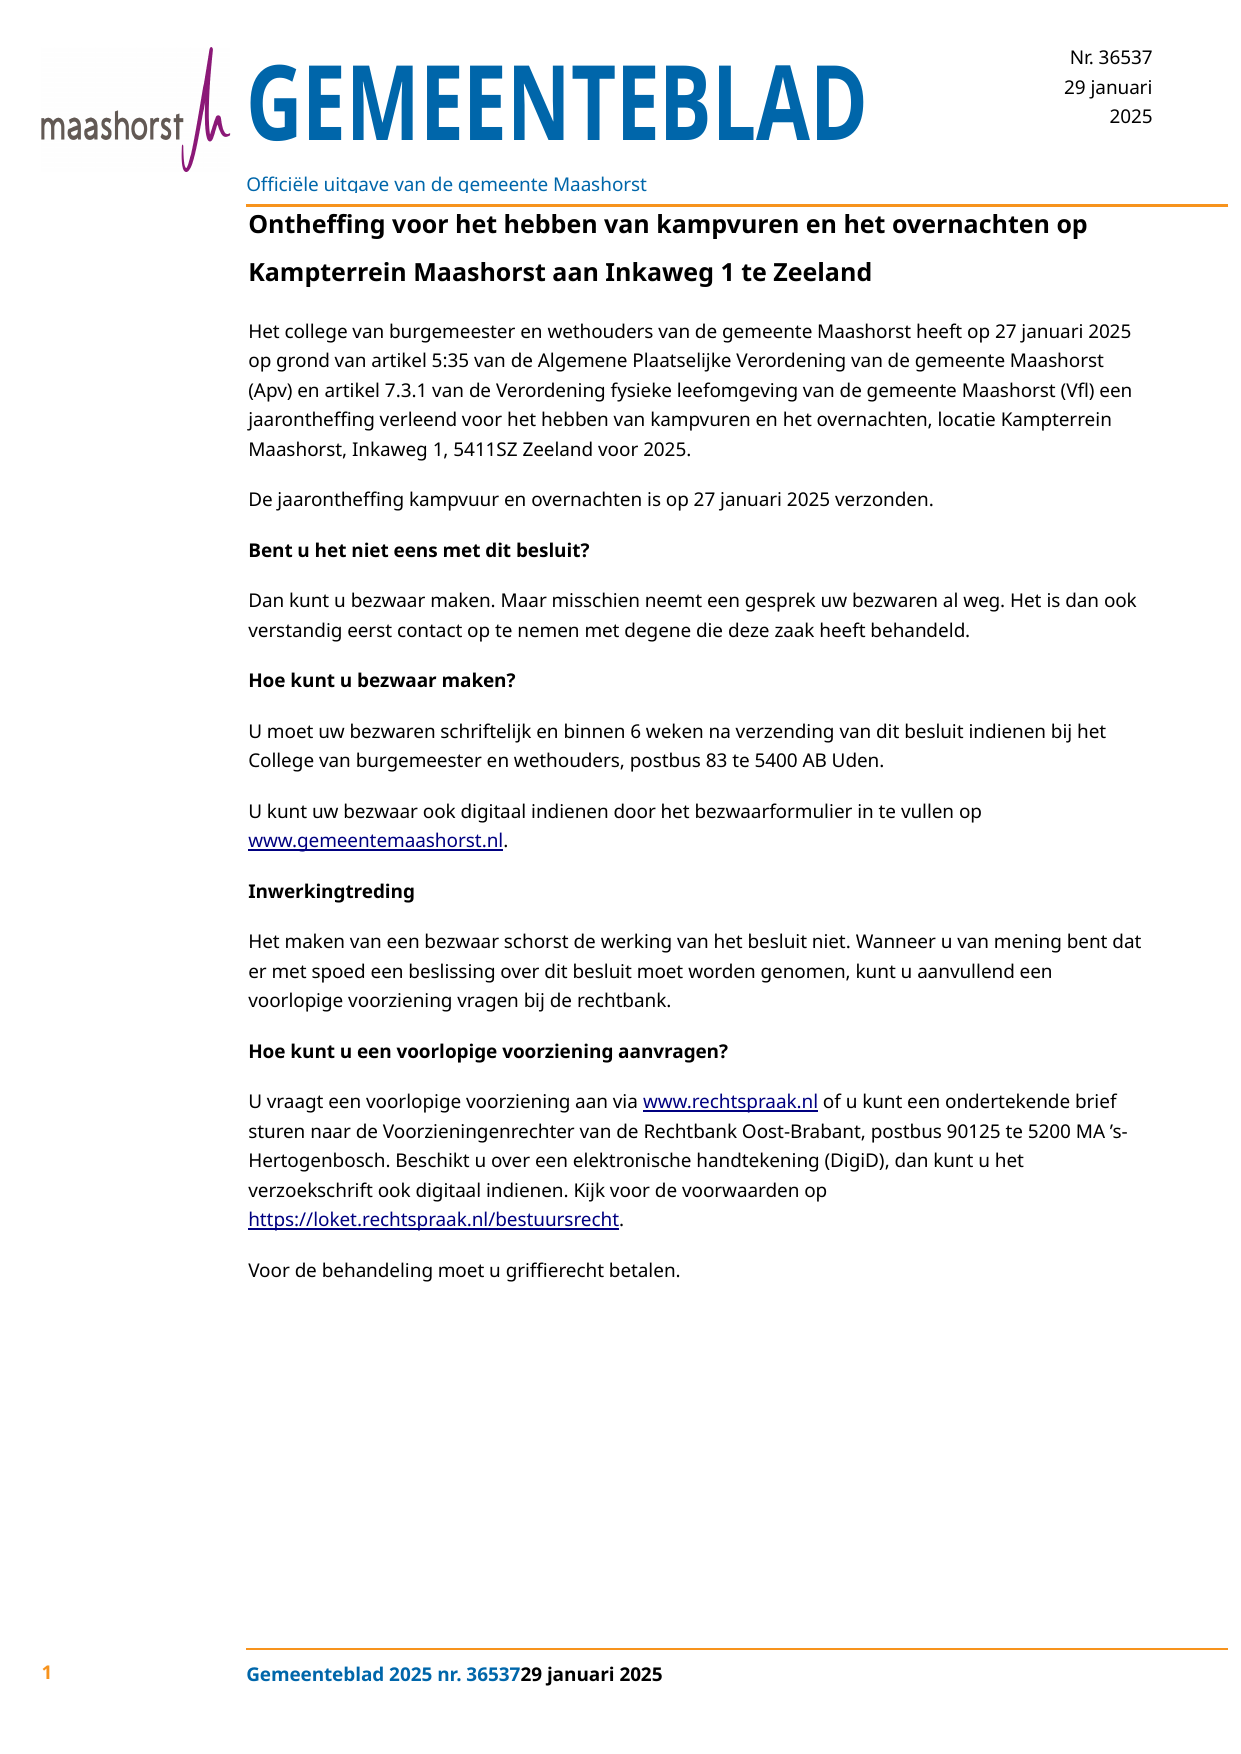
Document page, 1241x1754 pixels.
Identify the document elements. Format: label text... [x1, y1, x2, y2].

text De jaarontheffing kampvuur en overnachten is op 27 januari 2025 verzonden. [248, 487, 1152, 512]
text Inwerkingtreding [248, 878, 1152, 904]
text U moet uw bezwaren schriftelijk en binnen 6 weken na verzending van dit besluit indienen bij het College van burgemeester en wethouders, postbus 83 te 5400 AB Uden. [248, 718, 1152, 773]
text Voor de behandeling moet u griffierecht betalen. [248, 1257, 1152, 1283]
picture [41, 47, 231, 172]
text U vraagt een voorlopige voorziening aan via www.rechtspraak.nl of u kunt een ondertekende brief sturen naar de Voorzieningenrechter van de Rechtbank Oost-Brabant, postbus 90125 te 5200 MA ’s-Hertogenbosch. Beschikt u over een elektronische handtekening (DigiD), dan kunt u het verzoekschrift ook digitaal indienen. Kijk voor de voorwaarden op https://loket.rechtspraak.nl/bestuursrecht. [248, 1088, 1152, 1232]
text Het maken van een bezwaar schorst de werking van het besluit niet. Wanneer u van mening bent dat er met spoed een beslissing over dit besluit moet worden genomen, kunt u aanvullend een voorlopige voorziening vragen bij de rechtbank. [248, 928, 1152, 1013]
text Dan kunt u bezwaar maken. Maar misschien neemt een gesprek uw bezwaren al weg. Het is dan ook verstandig eerst contact op te nemen met degene die deze zaak heeft behandeld. [248, 587, 1152, 643]
text Het college van burgemeester en wethouders van de gemeente Maashorst heeft op 27 januari 2025 op grond van artikel 5:35 van de Algemene Plaatselijke Verordening van de gemeente Maashorst (Apv) en artikel 7.3.1 van de Verordening fysieke leefomgeving van de gemeente Maashorst (Vfl) een jaarontheffing verleend voor het hebben van kampvuren en het overnachten, locatie Kampterrein Maashorst, Inkaweg 1, 5411SZ Zeeland voor 2025. [248, 318, 1152, 462]
text Hoe kunt u bezwaar maken? [248, 667, 1152, 693]
text U kunt uw bezwaar ook digitaal indienen door het bezwaarformulier in te vullen op www.gemeentemaashorst.nl. [248, 798, 1152, 853]
text Ontheffing voor het hebben van kampvuren en het overnachten op Kampterrein Maashorst aan Inkaweg 1 te Zeeland [248, 207, 1152, 288]
text Bent u het niet eens met dit besluit? [248, 537, 1152, 563]
text Hoe kunt u een voorlopige voorziening aanvragen? [248, 1038, 1152, 1064]
